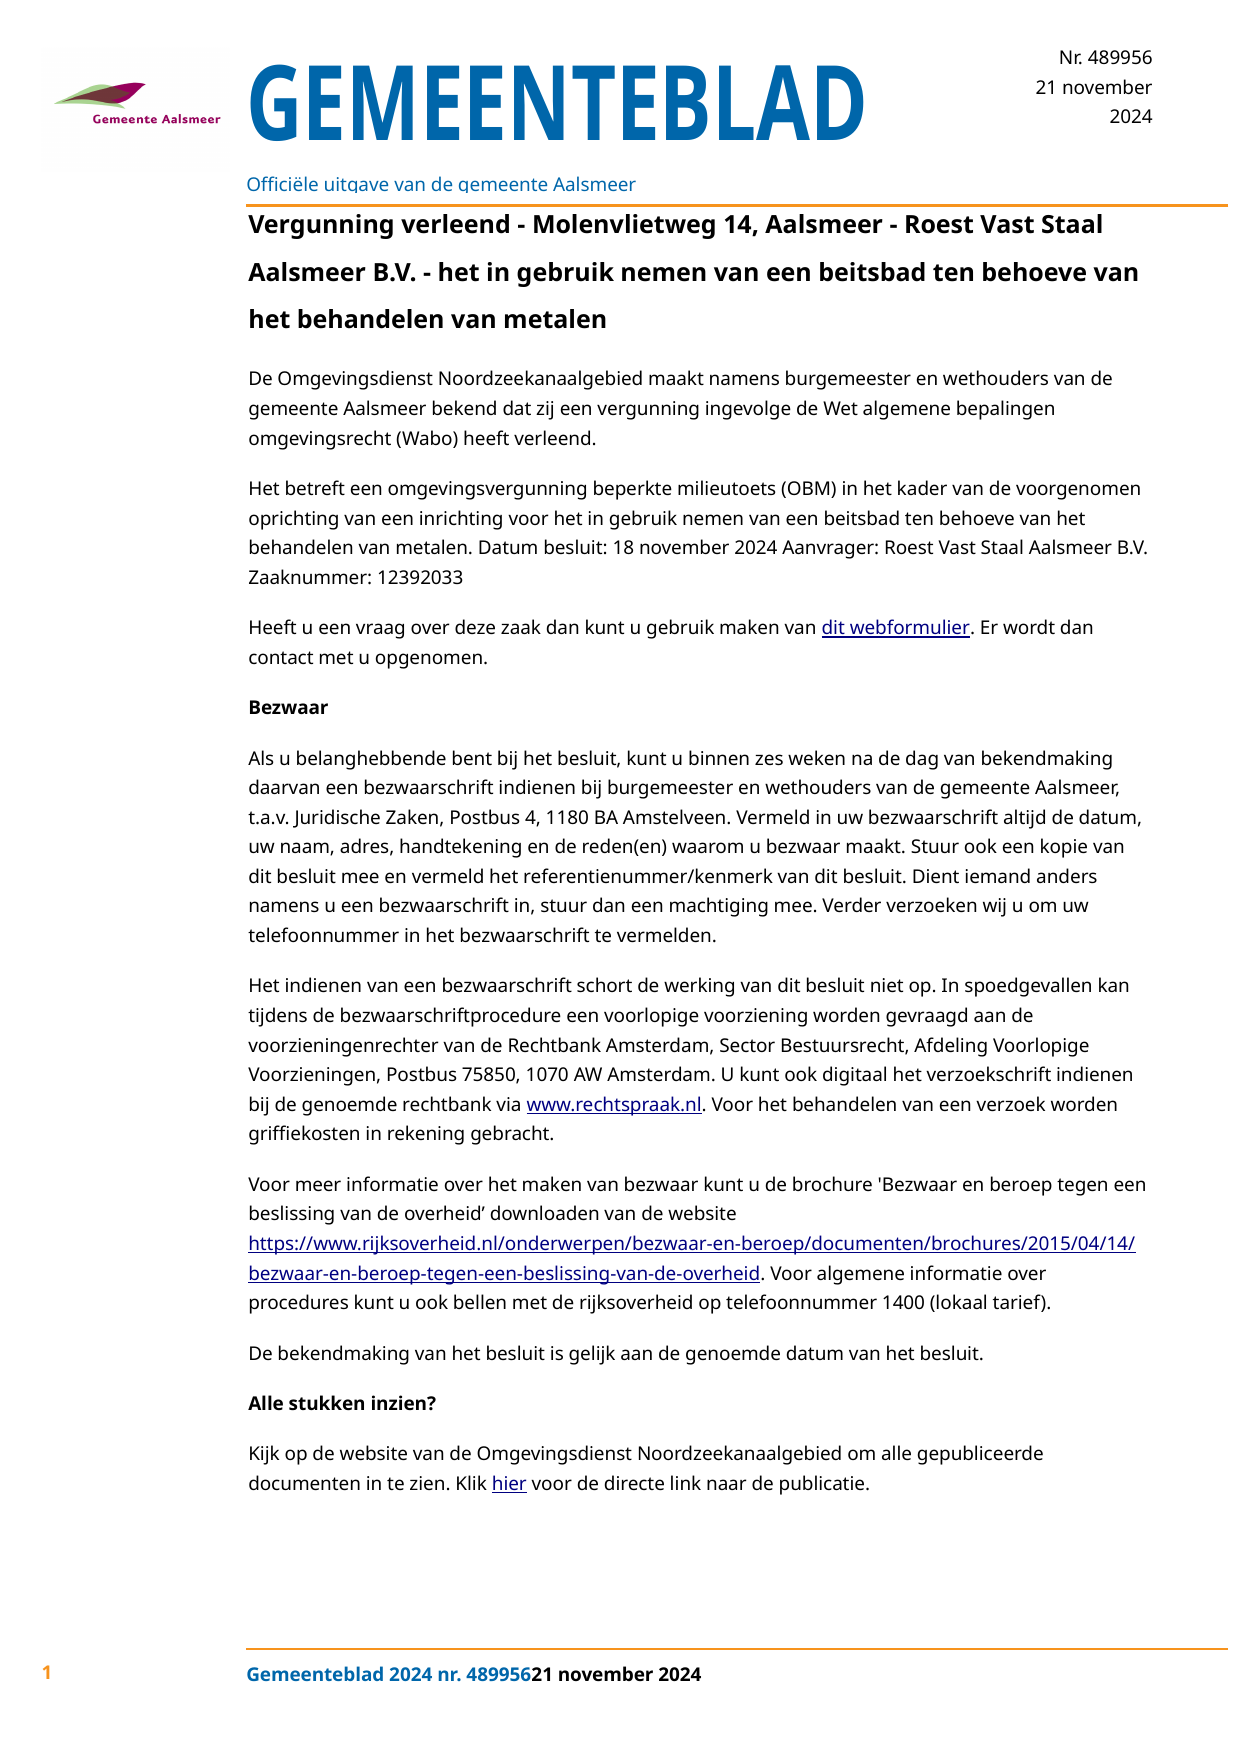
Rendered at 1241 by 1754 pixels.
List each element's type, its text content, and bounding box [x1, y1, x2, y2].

text Voor meer informatie over het maken van bezwaar kunt u de brochure 'Bezwaar en beroep tegen een beslissing van de overheid’ downloaden van de website https://www.rijksoverheid.nl/onderwerpen/bezwaar-en-beroep/documenten/brochures/2015/04/14/bezwaar-en-beroep-tegen-een-beslissing-van-de-overheid. Voor algemene informatie over procedures kunt u ook bellen met de rijksoverheid op telefoonnummer 1400 (lokaal tarief). [248, 1171, 1152, 1315]
text Vergunning verleend - Molenvlietweg 14, Aalsmeer - Roest Vast Staal Aalsmeer B.V. - het in gebruik nemen van een beitsbad ten behoeve van het behandelen van metalen [248, 207, 1152, 336]
text De bekendmaking van het besluit is gelijk aan de genoemde datum van het besluit. [248, 1340, 1152, 1365]
picture [41, 47, 231, 172]
text Bezwaar [248, 694, 1152, 720]
text Heeft u een vraag over deze zaak dan kunt u gebruik maken van dit webformulier. Er wordt dan contact met u opgenomen. [248, 614, 1152, 669]
text Als u belanghebbende bent bij het besluit, kunt u binnen zes weken na de dag van bekendmaking daarvan een bezwaarschrift indienen bij burgemeester en wethouders van de gemeente Aalsmeer, t.a.v. Juridische Zaken, Postbus 4, 1180 BA Amstelveen. Vermeld in uw bezwaarschrift altijd de datum, uw naam, adres, handtekening en de reden(en) waarom u bezwaar maakt. Stuur ook een kopie van dit besluit mee en vermeld het referentienummer/kenmerk van dit besluit. Dient iemand anders namens u een bezwaarschrift in, stuur dan een machtiging mee. Verder verzoeken wij u om uw telefoonnummer in het bezwaarschrift te vermelden. [248, 745, 1152, 948]
text Het indienen van een bezwaarschrift schort de werking van dit besluit niet op. In spoedgevallen kan tijdens de bezwaarschriftprocedure een voorlopige voorziening worden gevraagd aan de voorzieningenrechter van de Rechtbank Amsterdam, Sector Bestuursrecht, Afdeling Voorlopige Voorzieningen, Postbus 75850, 1070 AW Amsterdam. U kunt ook digitaal het verzoekschrift indienen bij de genoemde rechtbank via www.rechtspraak.nl. Voor het behandelen van een verzoek worden griffiekosten in rekening gebracht. [248, 973, 1152, 1146]
text De Omgevingsdienst Noordzeekanaalgebied maakt namens burgemeester en wethouders van de gemeente Aalsmeer bekend dat zij een vergunning ingevolge de Wet algemene bepalingen omgevingsrecht (Wabo) heeft verleend. [248, 366, 1152, 450]
text Alle stukken inzien? [248, 1390, 1152, 1416]
text Kijk op de website van de Omgevingsdienst Noordzeekanaalgebied om alle gepubliceerde documenten in te zien. Klik hier voor de directe link naar de publicatie. [248, 1441, 1152, 1496]
text Het betreft een omgevingsvergunning beperkte milieutoets (OBM) in het kader van de voorgenomen oprichting van een inrichting voor het in gebruik nemen van een beitsbad ten behoeve van het behandelen van metalen. Datum besluit: 18 november 2024 Aanvrager: Roest Vast Staal Aalsmeer B.V. Zaaknummer: 12392033 [248, 475, 1152, 589]
